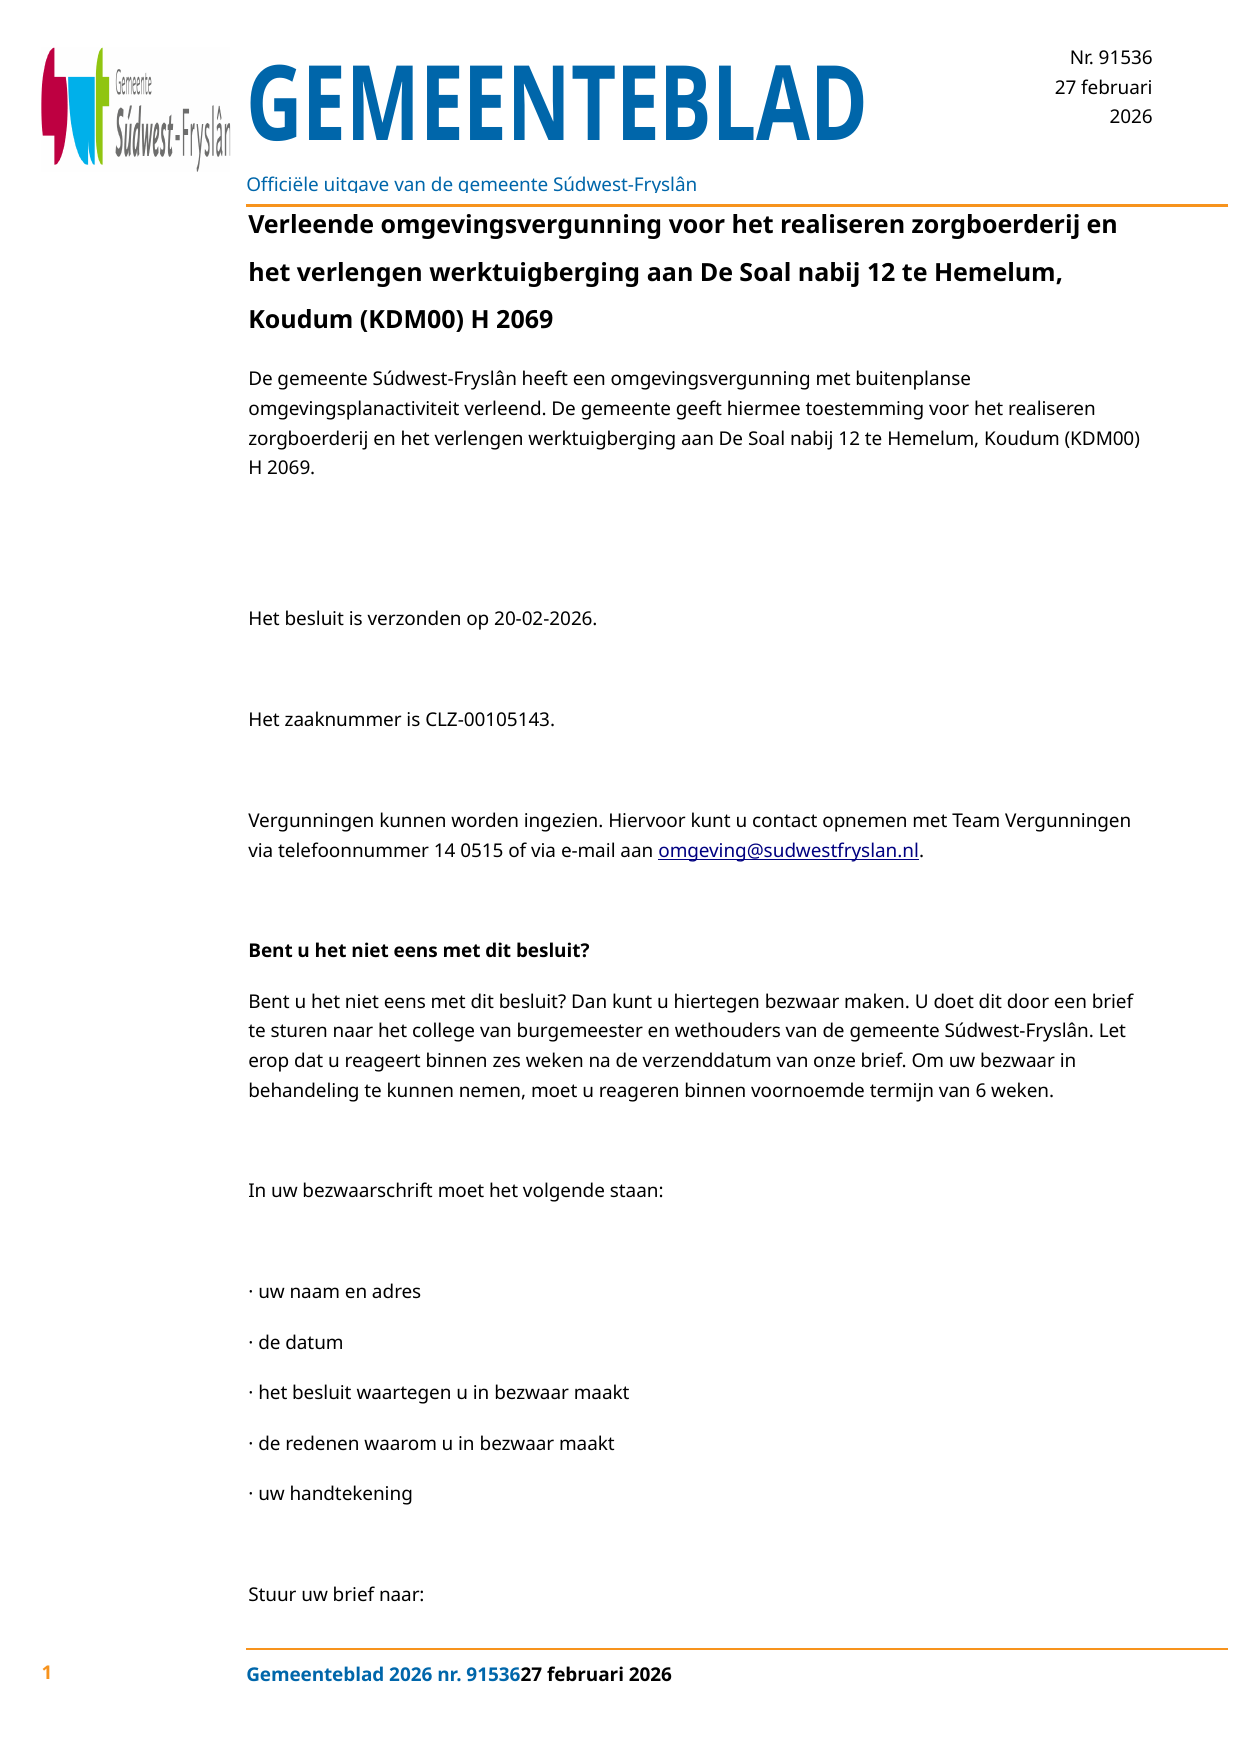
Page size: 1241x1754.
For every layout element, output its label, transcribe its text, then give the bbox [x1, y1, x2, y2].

text · uw naam en adres [248, 1278, 1152, 1304]
text In uw bezwaarschrift moet het volgende staan: [248, 1178, 1152, 1203]
text Vergunningen kunnen worden ingezien. Hiervoor kunt u contact opnemen met Team Vergunningen via telefoonnummer 14 0515 of via e-mail aan omgeving@sudwestfryslan.nl. [248, 807, 1152, 862]
text Bent u het niet eens met dit besluit? [248, 938, 1152, 963]
text · de datum [248, 1329, 1152, 1354]
text · uw handtekening [248, 1480, 1152, 1506]
text De gemeente Súdwest-Fryslân heeft een omgevingsvergunning met buitenplanse omgevingsplanactiviteit verleend. De gemeente geeft hiermee toestemming voor het realiseren zorgboerderij en het verlengen werktuigberging aan De Soal nabij 12 te Hemelum, Koudum (KDM00) H 2069. [248, 366, 1152, 480]
text Stuur uw brief naar: [248, 1581, 1152, 1607]
text Verleende omgevingsvergunning voor het realiseren zorgboerderij en het verlengen werktuigberging aan De Soal nabij 12 te Hemelum, Koudum (KDM00) H 2069 [248, 207, 1152, 336]
text Het besluit is verzonden op 20-02-2026. [248, 606, 1152, 631]
text · het besluit waartegen u in bezwaar maakt [248, 1379, 1152, 1405]
text Bent u het niet eens met dit besluit? Dan kunt u hiertegen bezwaar maken. U doet dit door een brief te sturen naar het college van burgemeester en wethouders van de gemeente Súdwest-Fryslân. Let erop dat u reageert binnen zes weken na de verzenddatum van onze brief. Om uw bezwaar in behandeling te kunnen nemen, moet u reageren binnen voornoemde termijn van 6 weken. [248, 988, 1152, 1102]
picture [41, 47, 231, 172]
text · de redenen waarom u in bezwaar maakt [248, 1430, 1152, 1455]
text Het zaaknummer is CLZ-00105143. [248, 706, 1152, 732]
